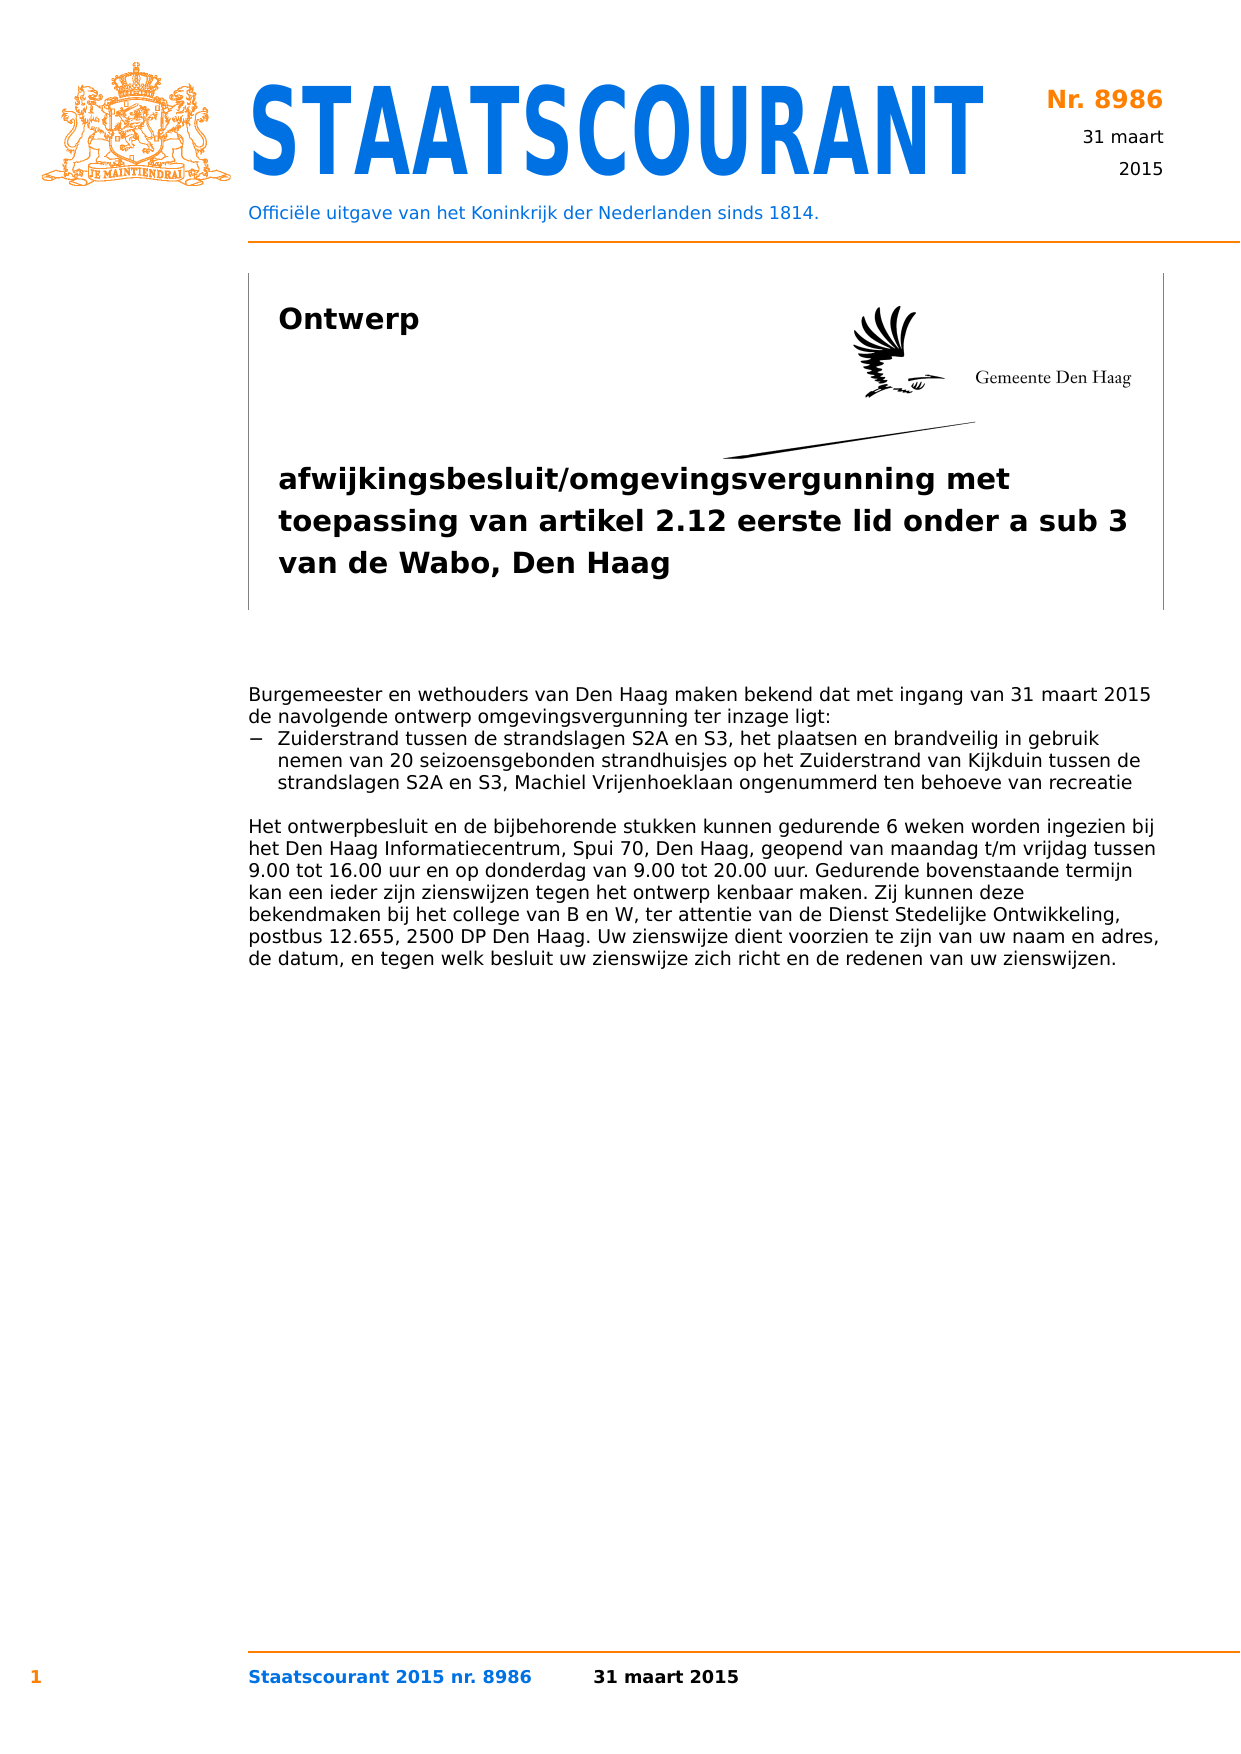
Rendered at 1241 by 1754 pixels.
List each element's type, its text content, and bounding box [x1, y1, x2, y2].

table_cell 2015 [998, 153, 1240, 203]
table_header Nr. 8986 [998, 62, 1240, 121]
subtitle Ontwerp afwijkingsbesluit/omgevingsvergunning met toepassing van artikel 2.12 eerste lid onder a sub 3 van de Wabo, Den Haag [249, 273, 1163, 610]
text − Zuiderstrand tussen de strandslagen S2A en S3, het plaatsen en brandveilig in gebruik nemen van 20 seizoensgebonden strandhuisjes op het Zuiderstrand van Kijkduin tussen de strandslagen S2A en S3, Machiel Vrijenhoeklaan ongenummerd ten behoeve van recreatie [248, 728, 1163, 794]
table_cell 31 maart [998, 121, 1240, 153]
table_cell Officiële uitgave van het Koninkrijk der Nederlanden sinds 1814. [248, 203, 1240, 241]
text Het ontwerpbesluit en de bijbehorende stukken kunnen gedurende 6 weken worden ingezien bij het Den Haag Informatiecentrum, Spui 70, Den Haag, geopend van maandag t/m vrijdag tussen 9.00 tot 16.00 uur en op donderdag van 9.00 tot 20.00 uur. Gedurende bovenstaande termijn kan een ieder zijn zienswijzen tegen het ontwerp kenbaar maken. Zij kunnen deze bekendmaken bij het college van B en W, ter attentie van de Dienst Stedelijke Ontwikkeling, postbus 12.655, 2500 DP Den Haag. Uw zienswijze dient voorzien te zijn van uw naam en adres, de datum, en tegen welk besluit uw zienswijze zich richt en de redenen van uw zienswijzen. [248, 816, 1163, 970]
picture [41, 62, 231, 186]
table_header [25, 62, 248, 241]
text Burgemeester en wethouders van Den Haag maken bekend dat met ingang van 31 maart 2015 de navolgende ontwerp omgevingsvergunning ter inzage ligt: [248, 684, 1163, 728]
table_header STAATSCOURANT [248, 62, 998, 203]
picture [720, 302, 1134, 462]
